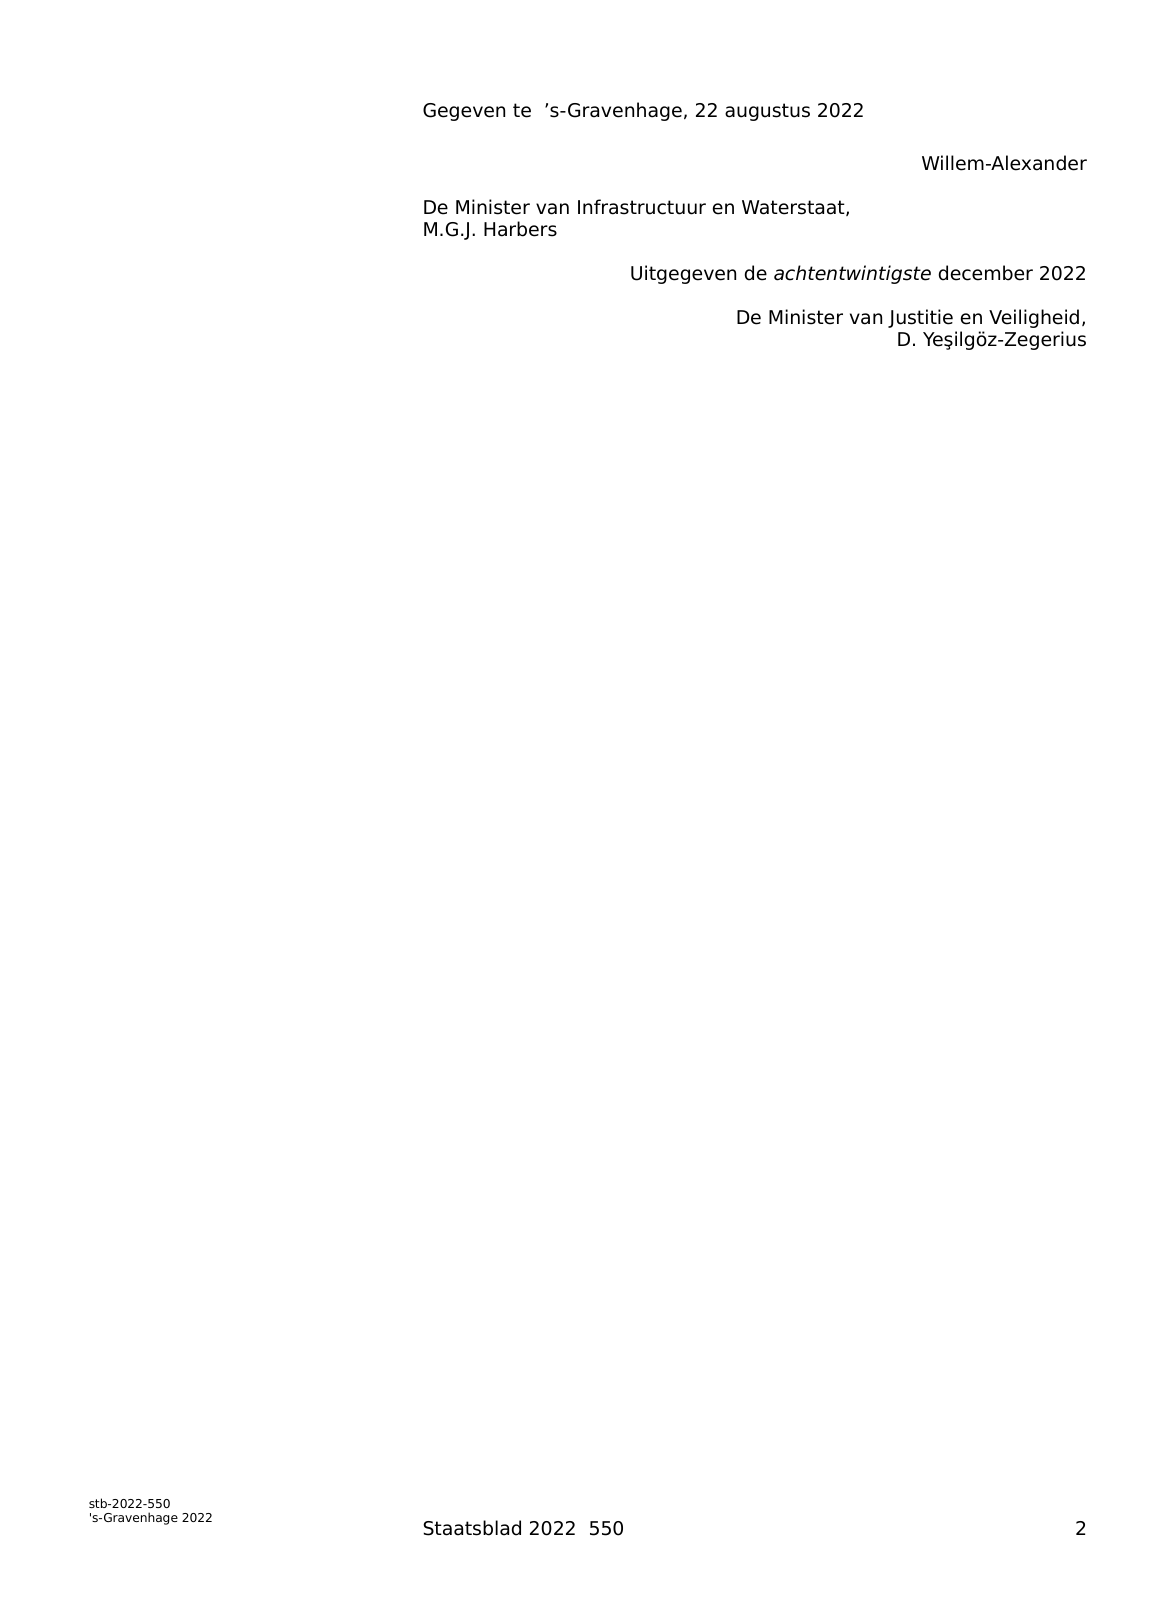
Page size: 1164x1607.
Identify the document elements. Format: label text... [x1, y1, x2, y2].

text De Minister van Justitie en Veiligheid, D. Yeşilgöz-Zegerius [422, 307, 1087, 351]
text 's-Gravenhage 2022 [88, 1511, 323, 1525]
text De Minister van Infrastructuur en Waterstaat, M.G.J. Harbers [422, 197, 1087, 241]
text Willem-Alexander [422, 152, 1087, 174]
text Uitgegeven de achtentwintigste december 2022 [422, 263, 1087, 285]
text Gegeven te ’s-Gravenhage, 22 augustus 2022 [422, 100, 1087, 122]
text stb-2022-550 [88, 1497, 323, 1511]
